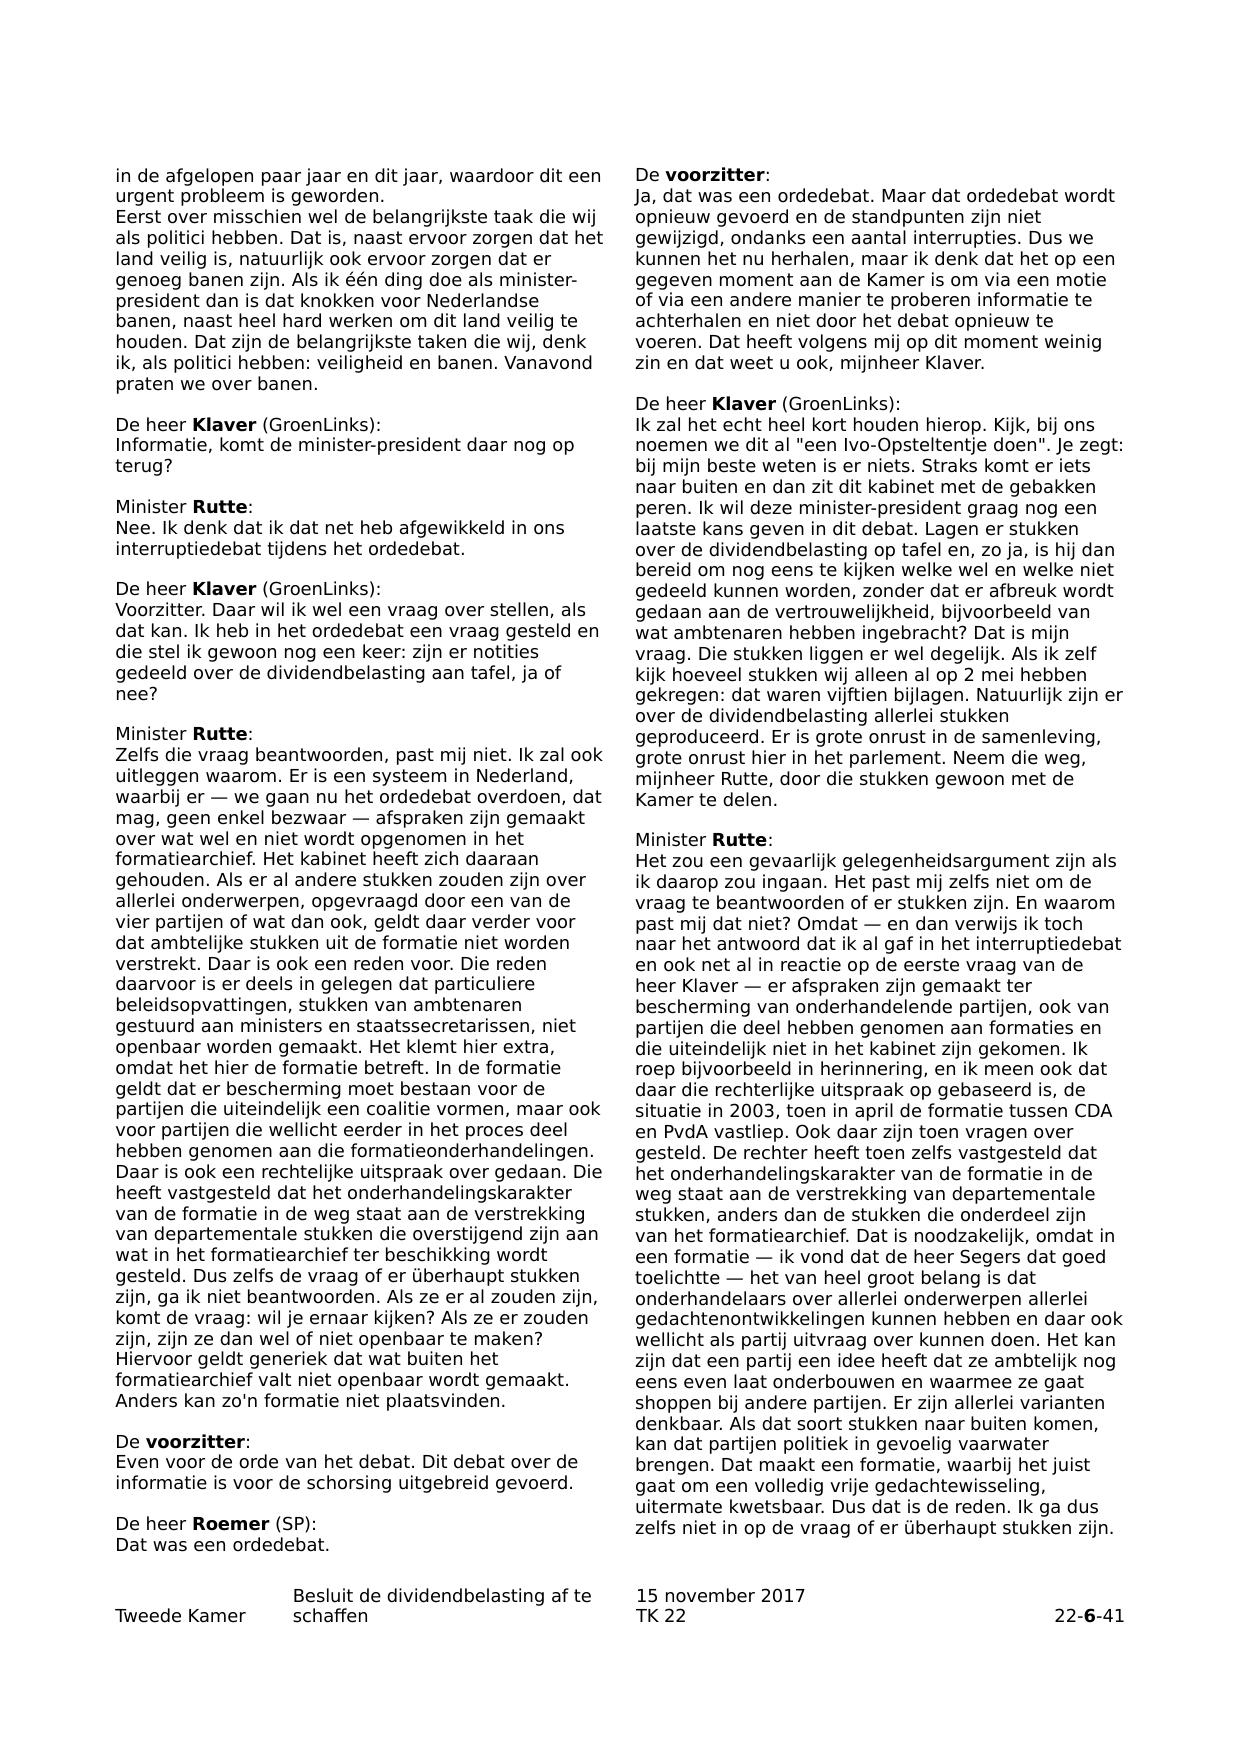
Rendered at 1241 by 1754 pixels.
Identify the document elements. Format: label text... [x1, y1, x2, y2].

text Minister Rutte: [115, 497, 605, 518]
text Informatie, komt de minister-president daar nog op terug? [115, 435, 605, 477]
text Het zou een gevaarlijk gelegenheidsargument zijn als ik daarop zou ingaan. Het past mij zelfs niet om de vraag te beantwoorden of er stukken zijn. En waarom past mij dat niet? Omdat — en dan verwijs ik toch naar het antwoord dat ik al gaf in het interruptiedebat en ook net al in reactie op de eerste vraag van de heer Klaver — er afspraken zijn gemaakt ter bescherming van onderhandelende partijen, ook van partijen die deel hebben genomen aan formaties en die uiteindelijk niet in het kabinet zijn gekomen. Ik roep bijvoorbeeld in herinnering, en ik meen ook dat daar die rechterlijke uitspraak op gebaseerd is, de situatie in 2003, toen in april de formatie tussen CDA en PvdA vastliep. Ook daar zijn toen vragen over gesteld. De rechter heeft toen zelfs vastgesteld dat het onderhandelingskarakter van de formatie in de weg staat aan de verstrekking van departementale stukken, anders dan de stukken die onderdeel zijn van het formatiearchief. Dat is noodzakelijk, omdat in een formatie — ik vond dat de heer Segers dat goed toelichtte — het van heel groot belang is dat onderhandelaars over allerlei onderwerpen allerlei gedachtenontwikkelingen kunnen hebben en daar ook wellicht als partij uitvraag over kunnen doen. Het kan zijn dat een partij een idee heeft dat ze ambtelijk nog eens even laat onderbouwen en waarmee ze gaat shoppen bij andere partijen. Er zijn allerlei varianten denkbaar. Als dat soort stukken naar buiten komen, kan dat partijen politiek in gevoelig vaarwater brengen. Dat maakt een formatie, waarbij het juist gaat om een volledig vrije gedachtewisseling, uitermate kwetsbaar. Dus dat is de reden. Ik ga dus zelfs niet in op de vraag of er überhaupt stukken zijn. [635, 851, 1125, 1538]
text Minister Rutte: [115, 724, 605, 745]
text Minister Rutte: [635, 830, 1125, 851]
text De heer Klaver (GroenLinks): [115, 414, 605, 435]
text Voorzitter. Daar wil ik wel een vraag over stellen, als dat kan. Ik heb in het ordedebat een vraag gesteld en die stel ik gewoon nog een keer: zijn er notities gedeeld over de dividendbelasting aan tafel, ja of nee? [115, 600, 605, 704]
text in de afgelopen paar jaar en dit jaar, waardoor dit een urgent probleem is geworden. [115, 165, 605, 207]
text De voorzitter: [115, 1432, 605, 1452]
text Ja, dat was een ordedebat. Maar dat ordedebat wordt opnieuw gevoerd en de standpunten zijn niet gewijzigd, ondanks een aantal interrupties. Dus we kunnen het nu herhalen, maar ik denk dat het op een gegeven moment aan de Kamer is om via een motie of via een andere manier te proberen informatie te achterhalen en niet door het debat opnieuw te voeren. Dat heeft volgens mij op dit moment weinig zin en dat weet u ook, mijnheer Klaver. [635, 186, 1125, 373]
text De heer Klaver (GroenLinks): [635, 393, 1125, 414]
text Nee. Ik denk dat ik dat net heb afgewikkeld in ons interruptiedebat tijdens het ordedebat. [115, 518, 605, 559]
text De heer Klaver (GroenLinks): [115, 579, 605, 600]
text Zelfs die vraag beantwoorden, past mij niet. Ik zal ook uitleggen waarom. Er is een systeem in Nederland, waarbij er — we gaan nu het ordedebat overdoen, dat mag, geen enkel bezwaar — afspraken zijn gemaakt over wat wel en niet wordt opgenomen in het formatiearchief. Het kabinet heeft zich daaraan gehouden. Als er al andere stukken zouden zijn over allerlei onderwerpen, opgevraagd door een van de vier partijen of wat dan ook, geldt daar verder voor dat ambtelijke stukken uit de formatie niet worden verstrekt. Daar is ook een reden voor. Die reden daarvoor is er deels in gelegen dat particuliere beleidsopvattingen, stukken van ambtenaren gestuurd aan ministers en staatssecretarissen, niet openbaar worden gemaakt. Het klemt hier extra, omdat het hier de formatie betreft. In de formatie geldt dat er bescherming moet bestaan voor de partijen die uiteindelijk een coalitie vormen, maar ook voor partijen die wellicht eerder in het proces deel hebben genomen aan die formatieonderhandelingen. Daar is ook een rechtelijke uitspraak over gedaan. Die heeft vastgesteld dat het onderhandelingskarakter van de formatie in de weg staat aan de verstrekking van departementale stukken die overstijgend zijn aan wat in het formatiearchief ter beschikking wordt gesteld. Dus zelfs de vraag of er überhaupt stukken zijn, ga ik niet beantwoorden. Als ze er al zouden zijn, komt de vraag: wil je ernaar kijken? Als ze er zouden zijn, zijn ze dan wel of niet openbaar te maken? Hiervoor geldt generiek dat wat buiten het formatiearchief valt niet openbaar wordt gemaakt. Anders kan zo'n formatie niet plaatsvinden. [115, 745, 605, 1412]
text Even voor de orde van het debat. Dit debat over de informatie is voor de schorsing uitgebreid gevoerd. [115, 1452, 605, 1494]
text Dat was een ordedebat. [115, 1535, 605, 1556]
text Eerst over misschien wel de belangrijkste taak die wij als politici hebben. Dat is, naast ervoor zorgen dat het land veilig is, natuurlijk ook ervoor zorgen dat er genoeg banen zijn. Als ik één ding doe als minister-president dan is dat knokken voor Nederlandse banen, naast heel hard werken om dit land veilig te houden. Dat zijn de belangrijkste taken die wij, denk ik, als politici hebben: veiligheid en banen. Vanavond praten we over banen. [115, 207, 605, 394]
text De voorzitter: [635, 165, 1125, 186]
text De heer Roemer (SP): [115, 1514, 605, 1535]
text Ik zal het echt heel kort houden hierop. Kijk, bij ons noemen we dit al "een Ivo-Opsteltentje doen". Je zegt: bij mijn beste weten is er niets. Straks komt er iets naar buiten en dan zit dit kabinet met de gebakken peren. Ik wil deze minister-president graag nog een laatste kans geven in dit debat. Lagen er stukken over de dividendbelasting op tafel en, zo ja, is hij dan bereid om nog eens te kijken welke wel en welke niet gedeeld kunnen worden, zonder dat er afbreuk wordt gedaan aan de vertrouwelijkheid, bijvoorbeeld van wat ambtenaren hebben ingebracht? Dat is mijn vraag. Die stukken liggen er wel degelijk. Als ik zelf kijk hoeveel stukken wij alleen al op 2 mei hebben gekregen: dat waren vijftien bijlagen. Natuurlijk zijn er over de dividendbelasting allerlei stukken geproduceerd. Er is grote onrust in de samenleving, grote onrust hier in het parlement. Neem die weg, mijnheer Rutte, door die stukken gewoon met de Kamer te delen. [635, 414, 1125, 810]
